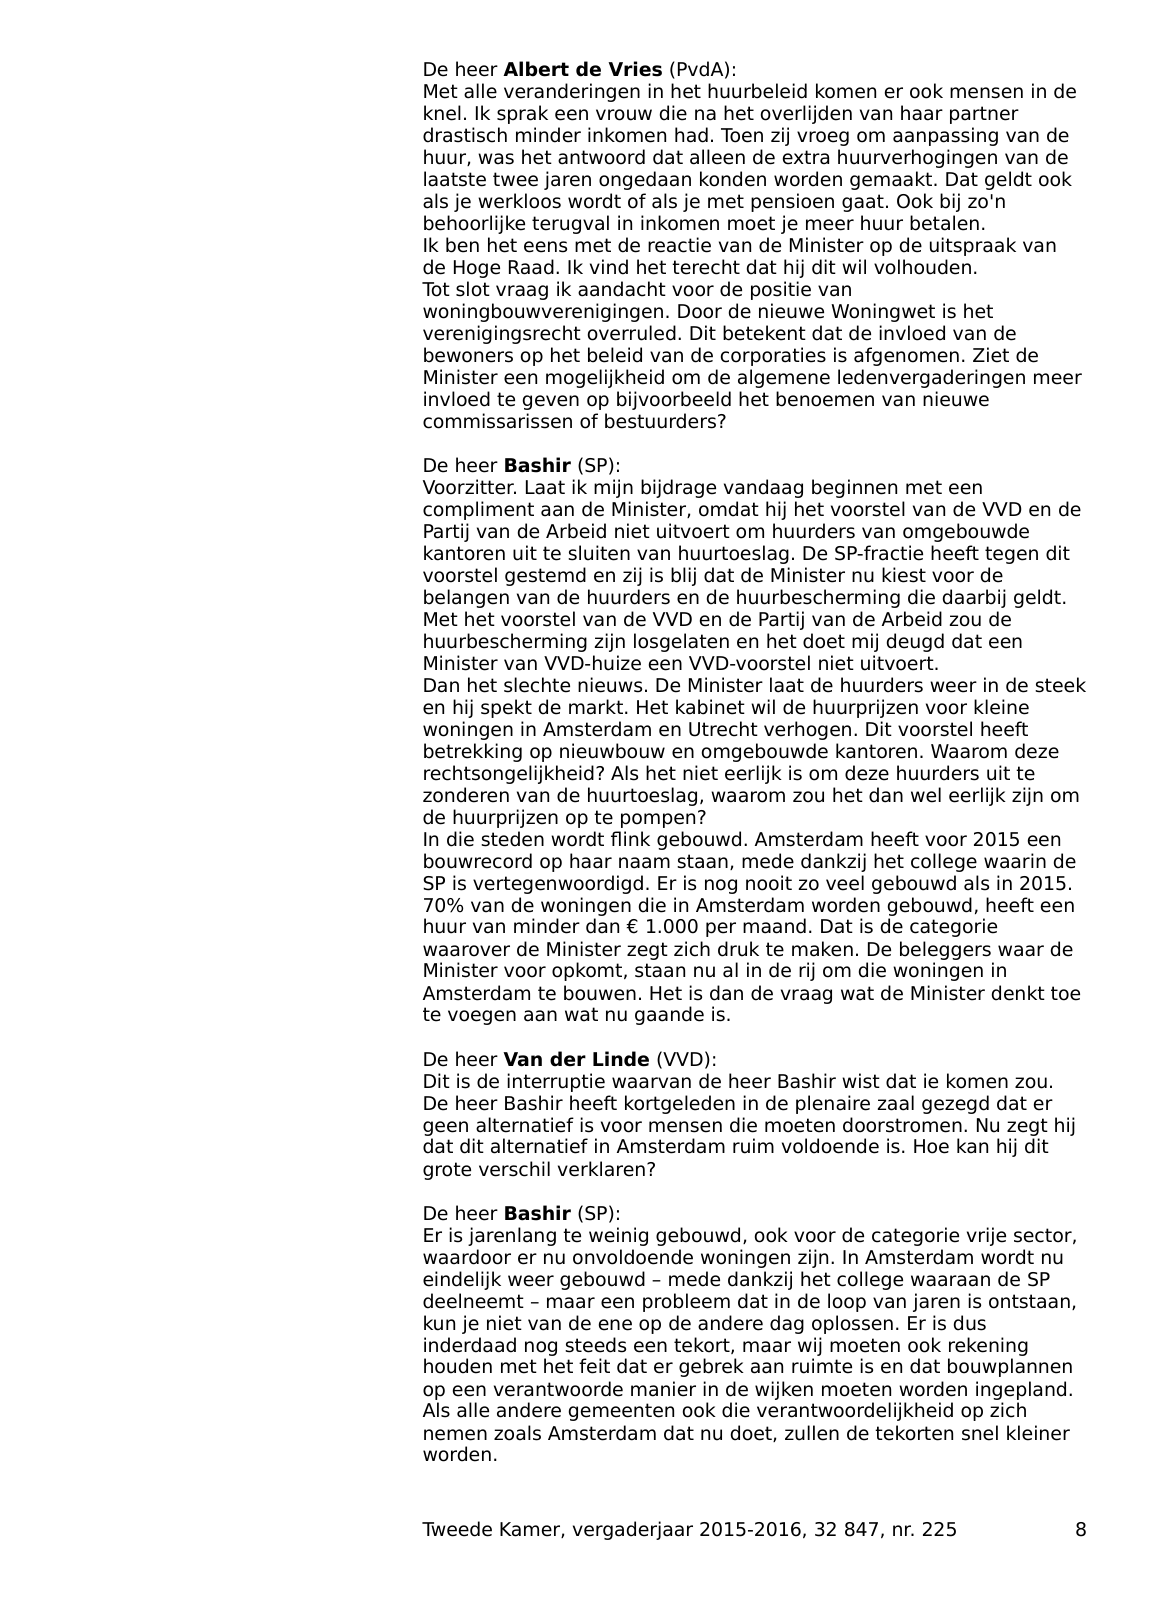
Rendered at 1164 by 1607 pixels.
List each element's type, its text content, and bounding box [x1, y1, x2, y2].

text Ik ben het eens met de reactie van de Minister op de uitspraak van de Hoge Raad. Ik vind het terecht dat hij dit wil volhouden. [422, 235, 1087, 279]
text Er is jarenlang te weinig gebouwd, ook voor de categorie vrije sector, waardoor er nu onvoldoende woningen zijn. In Amsterdam wordt nu eindelijk weer gebouwd – mede dankzij het college waaraan de SP deelneemt – maar een probleem dat in de loop van jaren is ontstaan, kun je niet van de ene op de andere dag oplossen. Er is dus inderdaad nog steeds een tekort, maar wij moeten ook rekening houden met het feit dat er gebrek aan ruimte is en dat bouwplannen op een verantwoorde manier in de wijken moeten worden ingepland. Als alle andere gemeenten ook die verantwoordelijkheid op zich nemen zoals Amsterdam dat nu doet, zullen de tekorten snel kleiner worden. [422, 1224, 1087, 1466]
text Tot slot vraag ik aandacht voor de positie van woningbouwverenigingen. Door de nieuwe Woningwet is het verenigingsrecht overruled. Dit betekent dat de invloed van de bewoners op het beleid van de corporaties is afgenomen. Ziet de Minister een mogelijkheid om de algemene ledenvergaderingen meer invloed te geven op bijvoorbeeld het benoemen van nieuwe commissarissen of bestuurders? [422, 279, 1087, 433]
text Dan het slechte nieuws. De Minister laat de huurders weer in de steek en hij spekt de markt. Het kabinet wil de huurprijzen voor kleine woningen in Amsterdam en Utrecht verhogen. Dit voorstel heeft betrekking op nieuwbouw en omgebouwde kantoren. Waarom deze rechtsongelijkheid? Als het niet eerlijk is om deze huurders uit te zonderen van de huurtoeslag, waarom zou het dan wel eerlijk zijn om de huurprijzen op te pompen? [422, 675, 1087, 828]
text De heer Bashir (SP): [422, 1203, 1087, 1224]
text De heer Bashir (SP): [422, 455, 1087, 477]
text De heer Albert de Vries (PvdA): [422, 59, 1087, 81]
text In die steden wordt flink gebouwd. Amsterdam heeft voor 2015 een bouwrecord op haar naam staan, mede dankzij het college waarin de SP is vertegenwoordigd. Er is nog nooit zo veel gebouwd als in 2015. 70% van de woningen die in Amsterdam worden gebouwd, heeft een huur van minder dan € 1.000 per maand. Dat is de categorie waarover de Minister zegt zich druk te maken. De beleggers waar de Minister voor opkomt, staan nu al in de rij om die woningen in Amsterdam te bouwen. Het is dan de vraag wat de Minister denkt toe te voegen aan wat nu gaande is. [422, 828, 1087, 1026]
text De heer Van der Linde (VVD): [422, 1048, 1087, 1071]
text Voorzitter. Laat ik mijn bijdrage vandaag beginnen met een compliment aan de Minister, omdat hij het voorstel van de VVD en de Partij van de Arbeid niet uitvoert om huurders van omgebouwde kantoren uit te sluiten van huurtoeslag. De SP-fractie heeft tegen dit voorstel gestemd en zij is blij dat de Minister nu kiest voor de belangen van de huurders en de huurbescherming die daarbij geldt. Met het voorstel van de VVD en de Partij van de Arbeid zou de huurbescherming zijn losgelaten en het doet mij deugd dat een Minister van VVD-huize een VVD-voorstel niet uitvoert. [422, 477, 1087, 675]
text Met alle veranderingen in het huurbeleid komen er ook mensen in de knel. Ik sprak een vrouw die na het overlijden van haar partner drastisch minder inkomen had. Toen zij vroeg om aanpassing van de huur, was het antwoord dat alleen de extra huurverhogingen van de laatste twee jaren ongedaan konden worden gemaakt. Dat geldt ook als je werkloos wordt of als je met pensioen gaat. Ook bij zo'n behoorlijke terugval in inkomen moet je meer huur betalen. [422, 81, 1087, 235]
text Dit is de interruptie waarvan de heer Bashir wist dat ie komen zou. De heer Bashir heeft kortgeleden in de plenaire zaal gezegd dat er geen alternatief is voor mensen die moeten doorstromen. Nu zegt hij dat dit alternatief in Amsterdam ruim voldoende is. Hoe kan hij dit grote verschil verklaren? [422, 1071, 1087, 1180]
